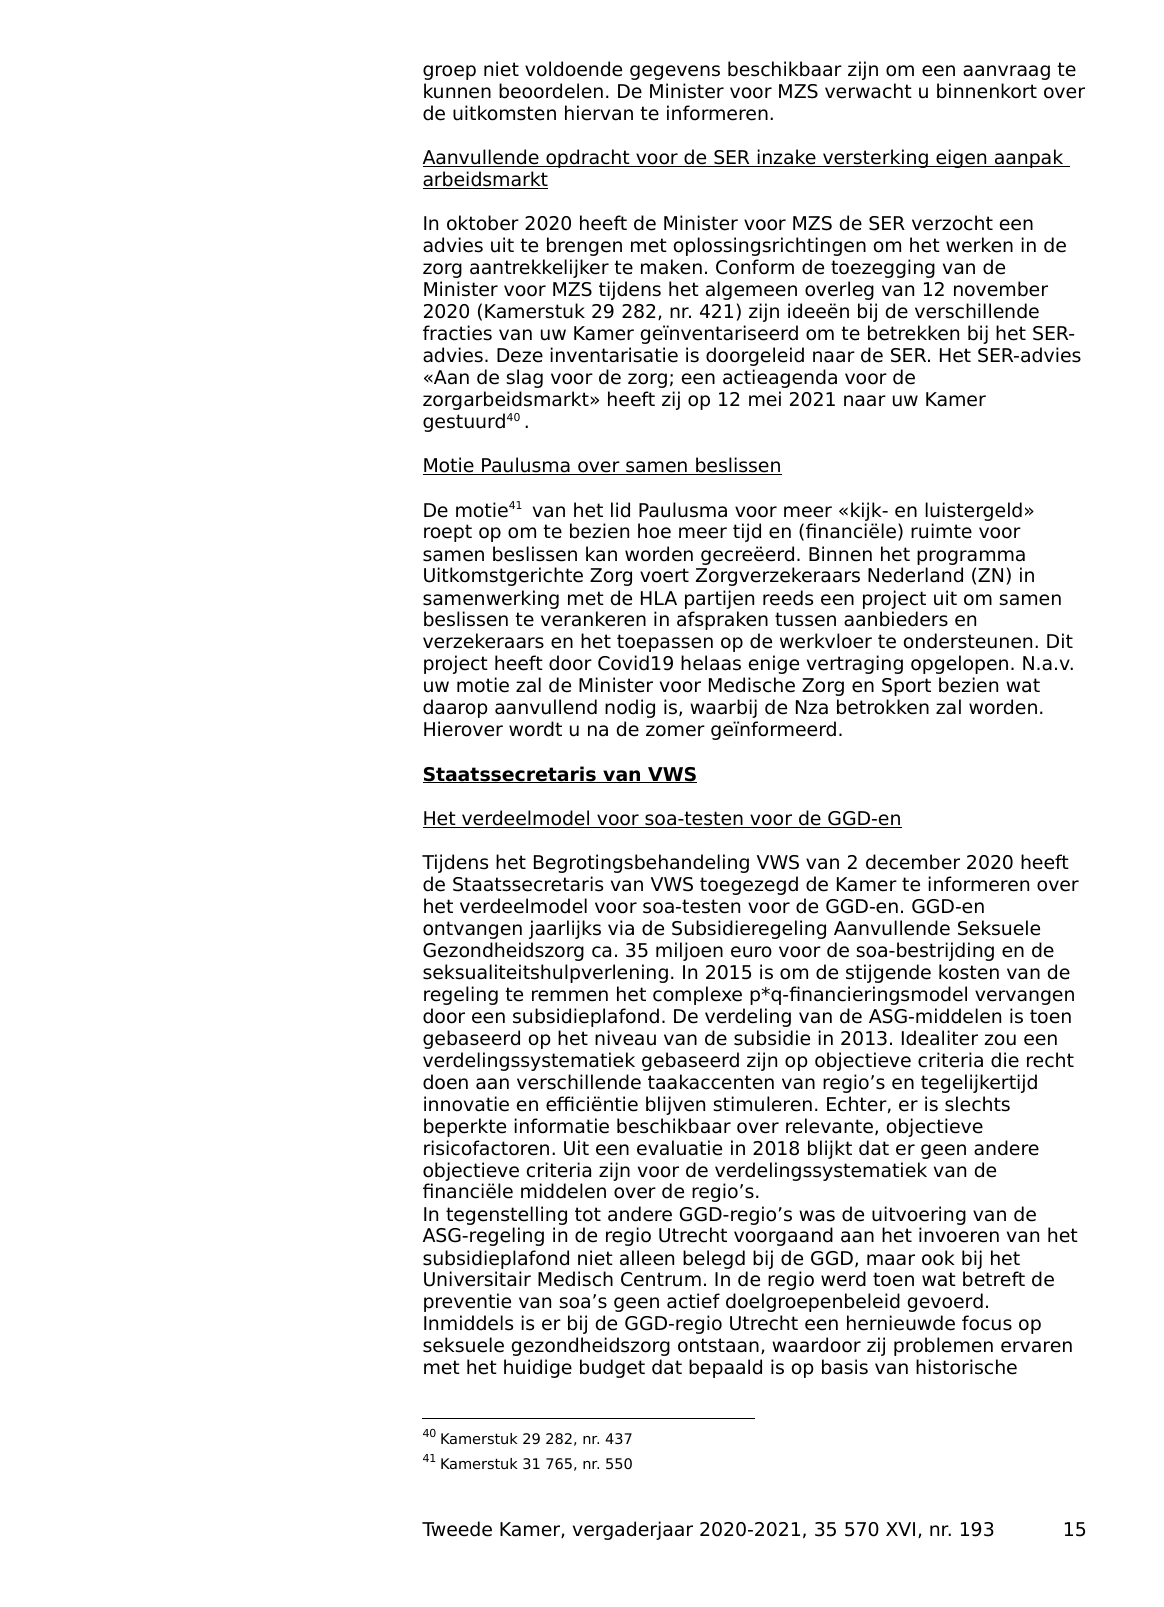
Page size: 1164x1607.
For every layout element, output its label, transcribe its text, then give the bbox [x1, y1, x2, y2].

text groep niet voldoende gegevens beschikbaar zijn om een aanvraag te kunnen beoordelen. De Minister voor MZS verwacht u binnenkort over de uitkomsten hiervan te informeren. [422, 59, 1087, 125]
text Tijdens het Begrotingsbehandeling VWS van 2 december 2020 heeft de Staatssecretaris van VWS toegezegd de Kamer te informeren over het verdeelmodel voor soa-testen voor de GGD-en. GGD-en ontvangen jaarlijks via de Subsidieregeling Aanvullende Seksuele Gezondheidszorg ca. 35 miljoen euro voor de soa-bestrijding en de seksualiteitshulpverlening. In 2015 is om de stijgende kosten van de regeling te remmen het complexe p*q-financieringsmodel vervangen door een subsidieplafond. De verdeling van de ASG-middelen is toen gebaseerd op het niveau van de subsidie in 2013. Idealiter zou een verdelingssystematiek gebaseerd zijn op objectieve criteria die recht doen aan verschillende taakaccenten van regio’s en tegelijkertijd innovatie en efficiëntie blijven stimuleren. Echter, er is slechts beperkte informatie beschikbaar over relevante, objectieve risicofactoren. Uit een evaluatie in 2018 blijkt dat er geen andere objectieve criteria zijn voor de verdelingssystematiek van de financiële middelen over de regio’s. [422, 852, 1087, 1203]
subtitle Het verdeelmodel voor soa-testen voor de GGD-en [422, 808, 1087, 829]
subtitle Staatssecretaris van VWS [422, 763, 1087, 785]
text In oktober 2020 heeft de Minister voor MZS de SER verzocht een advies uit te brengen met oplossingsrichtingen om het werken in de zorg aantrekkelijker te maken. Conform de toezegging van de Minister voor MZS tijdens het algemeen overleg van 12 november 2020 (Kamerstuk 29 282, nr. 421) zijn ideeën bij de verschillende fracties van uw Kamer geïnventariseerd om te betrekken bij het SER- advies. Deze inventarisatie is doorgeleid naar de SER. Het SER-advies «Aan de slag voor de zorg; een actieagenda voor de zorgarbeidsmarkt» heeft zij op 12 mei 2021 naar uw Kamer gestuurd. [422, 213, 1087, 433]
subtitle Aanvullende opdracht voor de SER inzake versterking eigen aanpak arbeidsmarkt [422, 147, 1087, 191]
text Kamerstuk 29 282, nr. 437 [422, 1427, 1087, 1449]
subtitle Motie Paulusma over samen beslissen [422, 455, 1087, 477]
text In tegenstelling tot andere GGD-regio’s was de uitvoering van de ASG-regeling in de regio Utrecht voorgaand aan het invoeren van het subsidieplafond niet alleen belegd bij de GGD, maar ook bij het Universitair Medisch Centrum. In de regio werd toen wat betreft de preventie van soa’s geen actief doelgroepenbeleid gevoerd. Inmiddels is er bij de GGD-regio Utrecht een hernieuwde focus op seksuele gezondheidszorg ontstaan, waardoor zij problemen ervaren met het huidige budget dat bepaald is op basis van historische [422, 1203, 1087, 1379]
text De motie van het lid Paulusma voor meer «kijk- en luistergeld» roept op om te bezien hoe meer tijd en (financiële) ruimte voor samen beslissen kan worden gecreëerd. Binnen het programma Uitkomstgerichte Zorg voert Zorgverzekeraars Nederland (ZN) in samenwerking met de HLA partijen reeds een project uit om samen beslissen te verankeren in afspraken tussen aanbieders en verzekeraars en het toepassen op de werkvloer te ondersteunen. Dit project heeft door Covid19 helaas enige vertraging opgelopen. N.a.v. uw motie zal de Minister voor Medische Zorg en Sport bezien wat daarop aanvullend nodig is, waarbij de Nza betrokken zal worden. Hierover wordt u na de zomer geïnformeerd. [422, 499, 1087, 741]
text Kamerstuk 31 765, nr. 550 [422, 1452, 1087, 1474]
